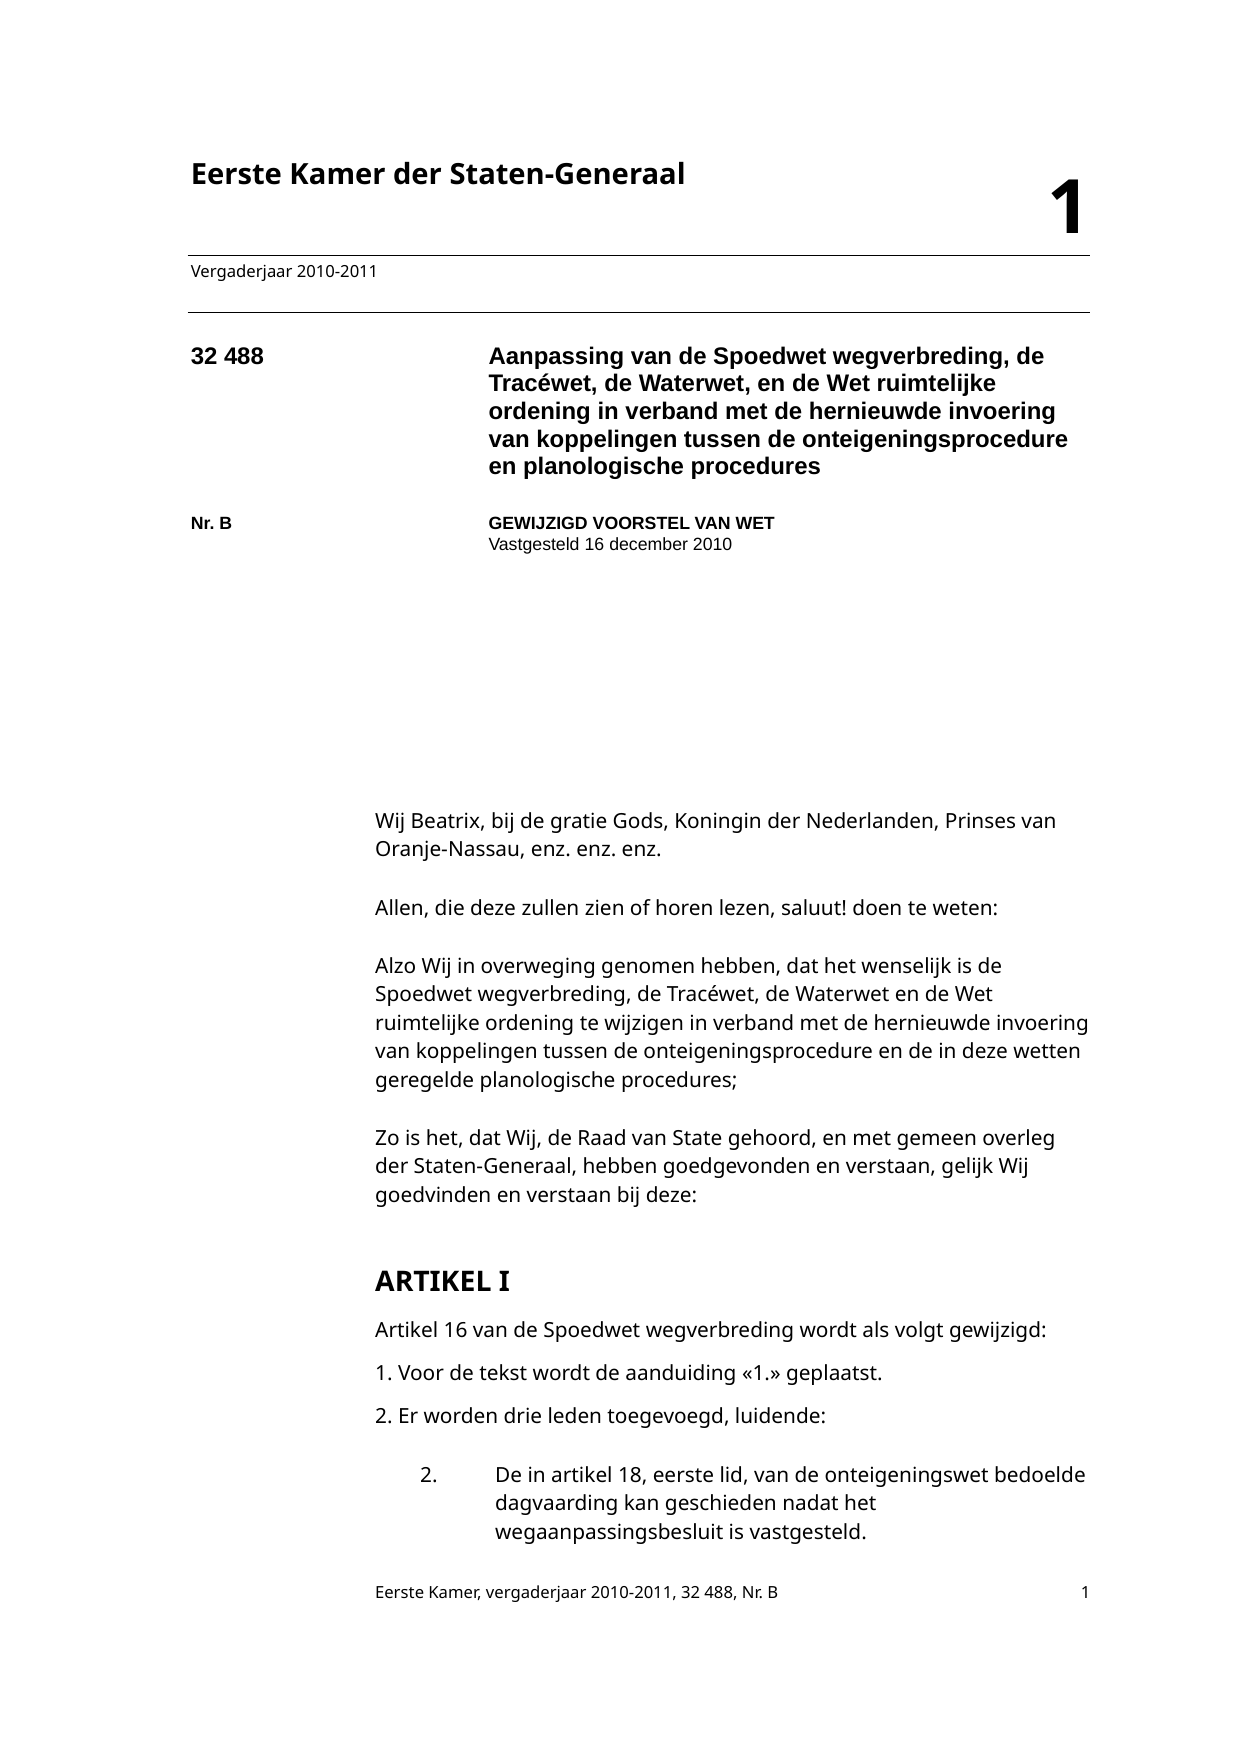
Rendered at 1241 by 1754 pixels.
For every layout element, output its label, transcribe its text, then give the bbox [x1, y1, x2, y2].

table_cell 32 488 [188, 339, 485, 510]
table_cell Aanpassing van de Spoedwet wegverbreding, de Tracéwet, de Waterwet, en de Wet ruimtelijke ordening in verband met de hernieuwde invoering van koppelingen tussen de onteigeningsprocedure en planologische procedures [485, 339, 1090, 510]
text Allen, die deze zullen zien of horen lezen, saluut! doen te weten: [375, 893, 1090, 921]
text 2. Er worden drie leden toegevoegd, luidende: [375, 1402, 1090, 1430]
table_header Eerste Kamer der Staten-Generaal [188, 150, 909, 255]
table_cell [188, 313, 485, 339]
table_cell Vergaderjaar 2010-2011 [188, 256, 485, 312]
table_cell Nr. B [188, 510, 485, 629]
table_cell [485, 313, 1090, 339]
text 1. Voor de tekst wordt de aanduiding «1.» geplaatst. [375, 1358, 1090, 1387]
text Wij Beatrix, bij de gratie Gods, Koningin der Nederlanden, Prinses van Oranje-Nassau, enz. enz. enz. [375, 806, 1090, 863]
text Zo is het, dat Wij, de Raad van State gehoord, en met gemeen overleg der Staten-Generaal, hebben goedgevonden en verstaan, gelijk Wij goedvinden en verstaan bij deze: [375, 1123, 1090, 1208]
table_header 1 [910, 150, 1090, 255]
text Alzo Wij in overweging genomen hebben, dat het wenselijk is de Spoedwet wegverbreding, de Tracéwet, de Waterwet en de Wet ruimtelijke ordening te wijzigen in verband met de hernieuwde invoering van koppelingen tussen de onteigeningsprocedure en de in deze wetten geregelde planologische procedures; [375, 951, 1090, 1093]
text Artikel 16 van de Spoedwet wegverbreding wordt als volgt gewijzigd: [375, 1315, 1090, 1343]
list De in artikel 18, eerste lid, van de onteigeningswet bedoelde dagvaarding kan geschieden nadat het wegaanpassingsbesluit is vastgesteld. [420, 1460, 1090, 1545]
table_cell GEWIJZIGD VOORSTEL VAN WET Vastgesteld 16 december 2010 [485, 510, 1090, 629]
subtitle ARTIKEL I [375, 1261, 1090, 1300]
table_cell [485, 256, 1090, 312]
